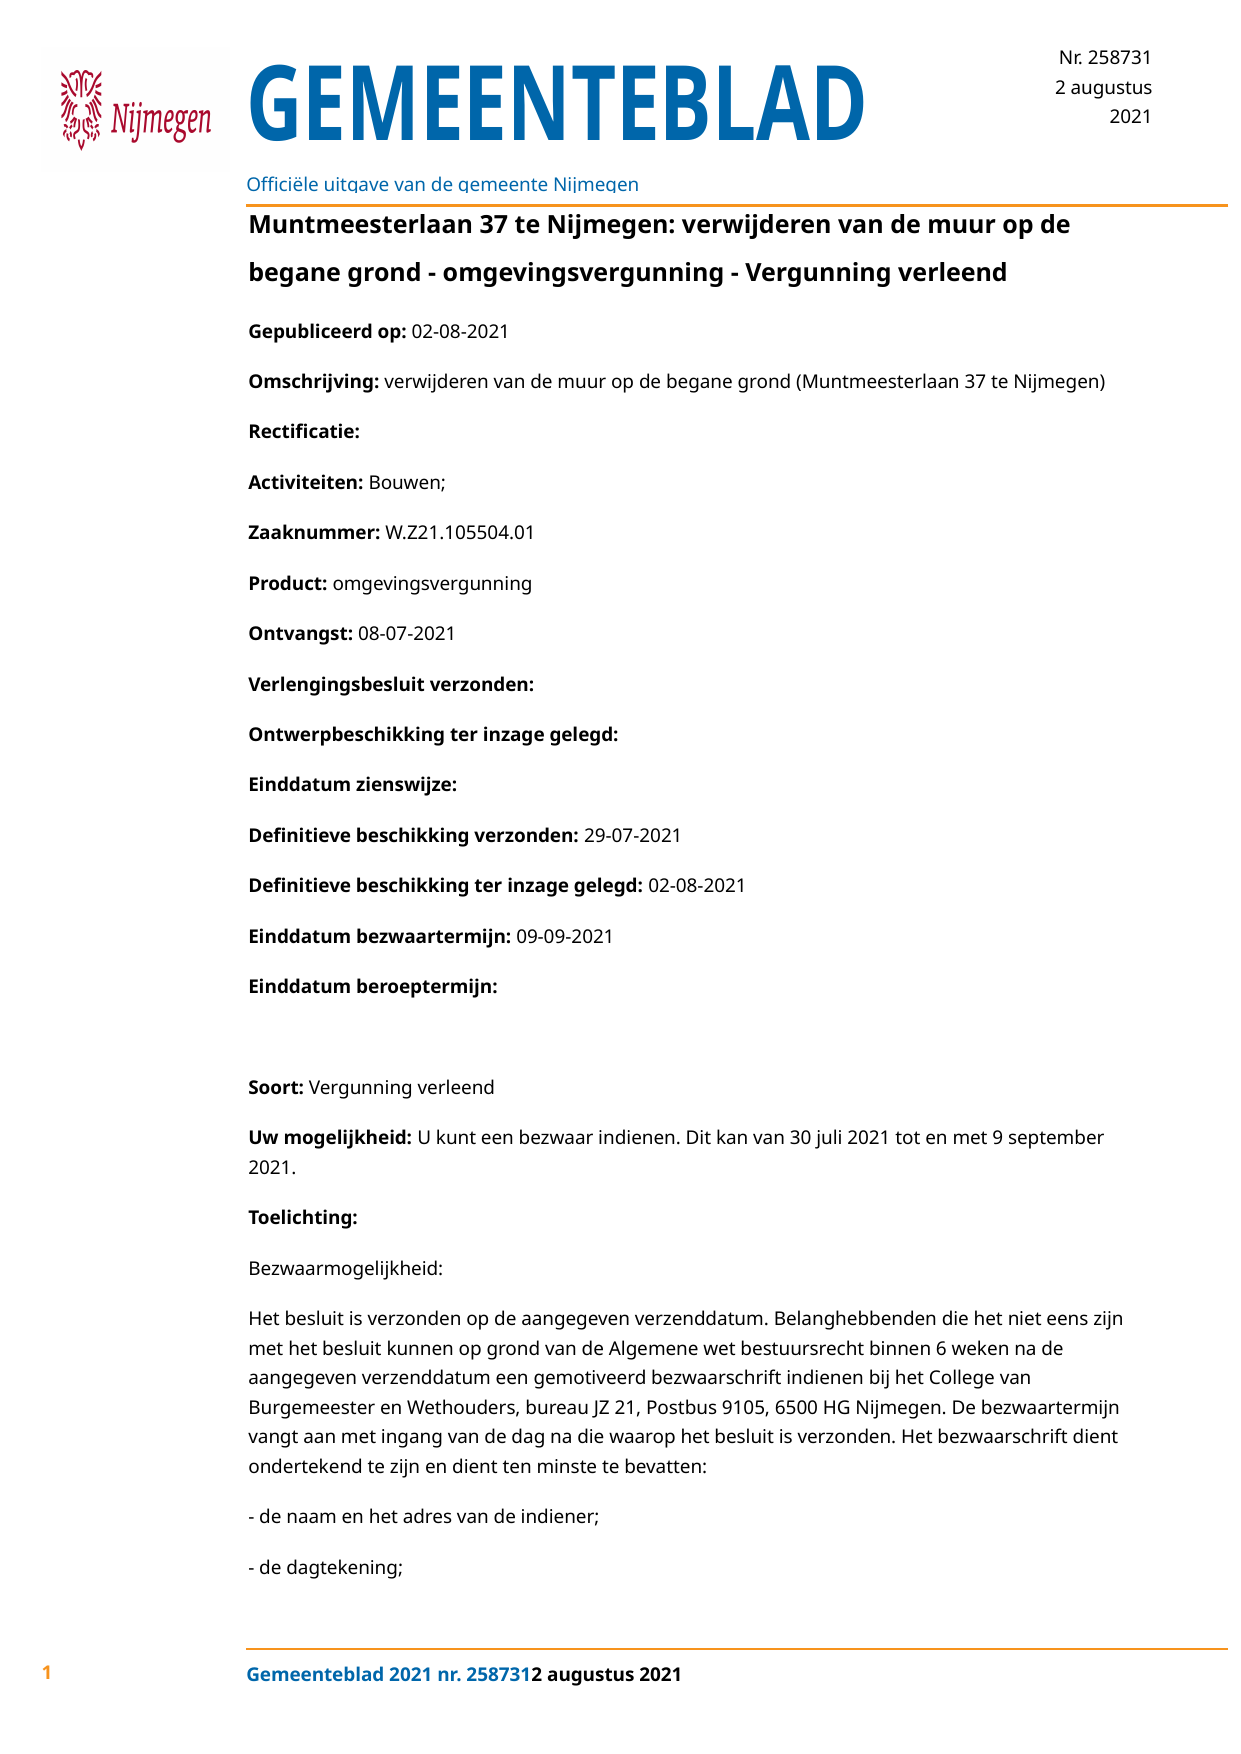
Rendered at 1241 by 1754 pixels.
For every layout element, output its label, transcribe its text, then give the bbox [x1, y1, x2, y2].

text Activiteiten: Bouwen; [248, 469, 1152, 495]
text Definitieve beschikking ter inzage gelegd: 02-08-2021 [248, 872, 1152, 898]
text Soort: Vergunning verleend [248, 1074, 1152, 1100]
text Ontvangst: 08-07-2021 [248, 620, 1152, 646]
text Product: omgevingsvergunning [248, 570, 1152, 596]
text Rectificatie: [248, 419, 1152, 444]
text - de dagtekening; [248, 1554, 1152, 1580]
text Einddatum bezwaartermijn: 09-09-2021 [248, 923, 1152, 949]
text Verlengingsbesluit verzonden: [248, 671, 1152, 697]
text Toelichting: [248, 1204, 1152, 1230]
text Zaaknummer: W.Z21.105504.01 [248, 519, 1152, 545]
text Gepubliceerd op: 02-08-2021 [248, 318, 1152, 344]
text Einddatum beroeptermijn: [248, 973, 1152, 999]
text Bezwaarmogelijkheid: [248, 1255, 1152, 1281]
text Ontwerpbeschikking ter inzage gelegd: [248, 721, 1152, 747]
text Omschrijving: verwijderen van de muur op de begane grond (Muntmeesterlaan 37 te Nijmegen) [248, 368, 1152, 394]
text Einddatum zienswijze: [248, 772, 1152, 797]
text Muntmeesterlaan 37 te Nijmegen: verwijderen van de muur op de begane grond - omgevingsvergunning - Vergunning verleend [248, 207, 1152, 288]
text Definitieve beschikking verzonden: 29-07-2021 [248, 822, 1152, 848]
text Het besluit is verzonden op de aangegeven verzenddatum. Belanghebbenden die het niet eens zijn met het besluit kunnen op grond van de Algemene wet bestuursrecht binnen 6 weken na de aangegeven verzenddatum een gemotiveerd bezwaarschrift indienen bij het College van Burgemeester en Wethouders, bureau JZ 21, Postbus 9105, 6500 HG Nijmegen. De bezwaartermijn vangt aan met ingang van de dag na die waarop het besluit is verzonden. Het bezwaarschrift dient ondertekend te zijn en dient ten minste te bevatten: [248, 1305, 1152, 1479]
text - de naam en het adres van de indiener; [248, 1504, 1152, 1529]
text Uw mogelijkheid: U kunt een bezwaar indienen. Dit kan van 30 juli 2021 tot en met 9 september 2021. [248, 1124, 1152, 1180]
picture [41, 47, 231, 172]
